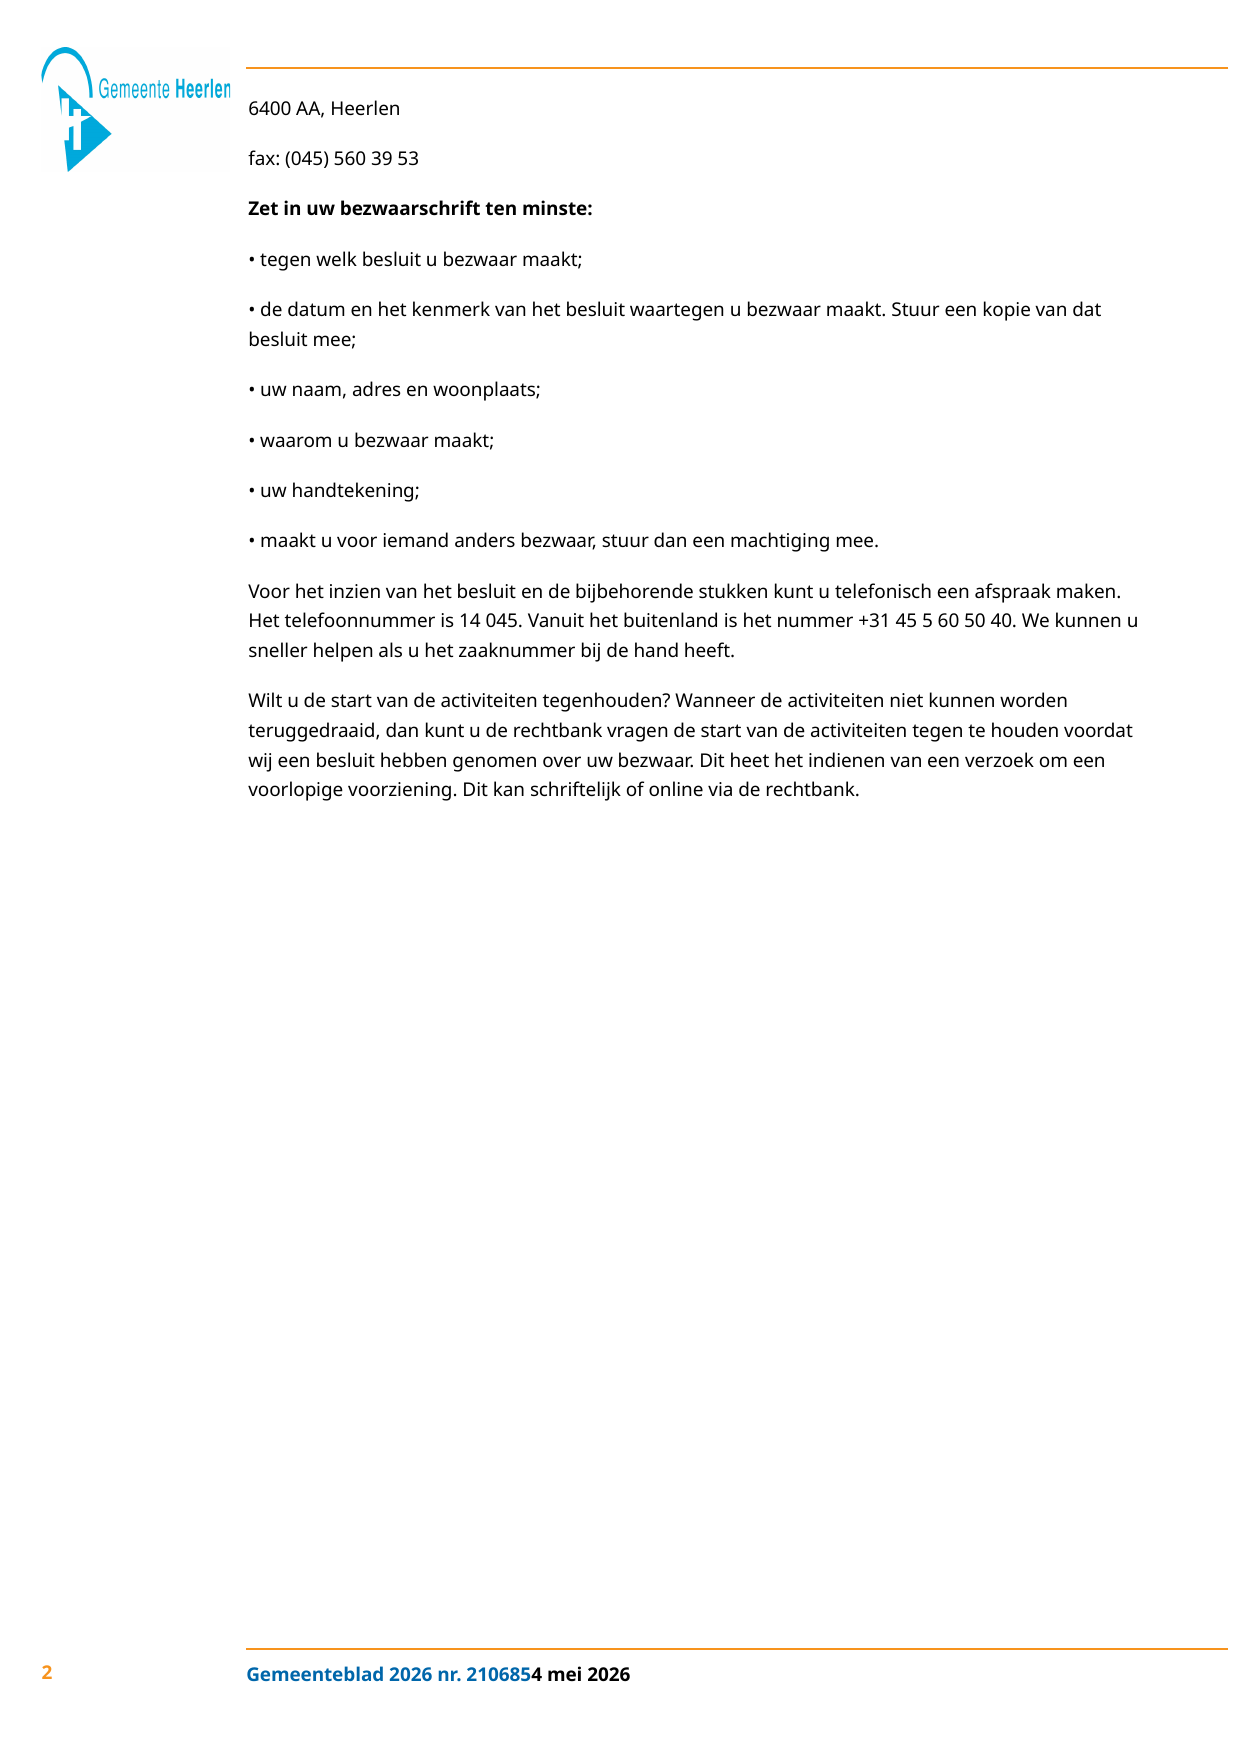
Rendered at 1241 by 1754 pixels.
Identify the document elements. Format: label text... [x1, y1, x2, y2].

text • tegen welk besluit u bezwaar maakt; [248, 246, 1152, 272]
text fax: (045) 560 39 53 [248, 145, 1152, 171]
text • uw naam, adres en woonplaats; [248, 376, 1152, 402]
text 6400 AA, Heerlen [248, 95, 1152, 121]
picture [41, 47, 231, 172]
text • waarom u bezwaar maakt; [248, 427, 1152, 453]
text Voor het inzien van het besluit en de bijbehorende stukken kunt u telefonisch een afspraak maken. Het telefoonnummer is 14 045. Vanuit het buitenland is het nummer +31 45 5 60 50 40. We kunnen u sneller helpen als u het zaaknummer bij de hand heeft. [248, 578, 1152, 663]
picture [41, 47, 59, 70]
text Zet in uw bezwaarschrift ten minste: [248, 196, 1152, 221]
text • maakt u voor iemand anders bezwaar, stuur dan een machtiging mee. [248, 528, 1152, 553]
text • uw handtekening; [248, 477, 1152, 503]
text Wilt u de start van de activiteiten tegenhouden? Wanneer de activiteiten niet kunnen worden teruggedraaid, dan kunt u de rechtbank vragen de start van de activiteiten tegen te houden voordat wij een besluit hebben genomen over uw bezwaar. Dit heet het indienen van een verzoek om een voorlopige voorziening. Dit kan schriftelijk of online via de rechtbank. [248, 688, 1152, 802]
text • de datum en het kenmerk van het besluit waartegen u bezwaar maakt. Stuur een kopie van dat besluit mee; [248, 296, 1152, 352]
